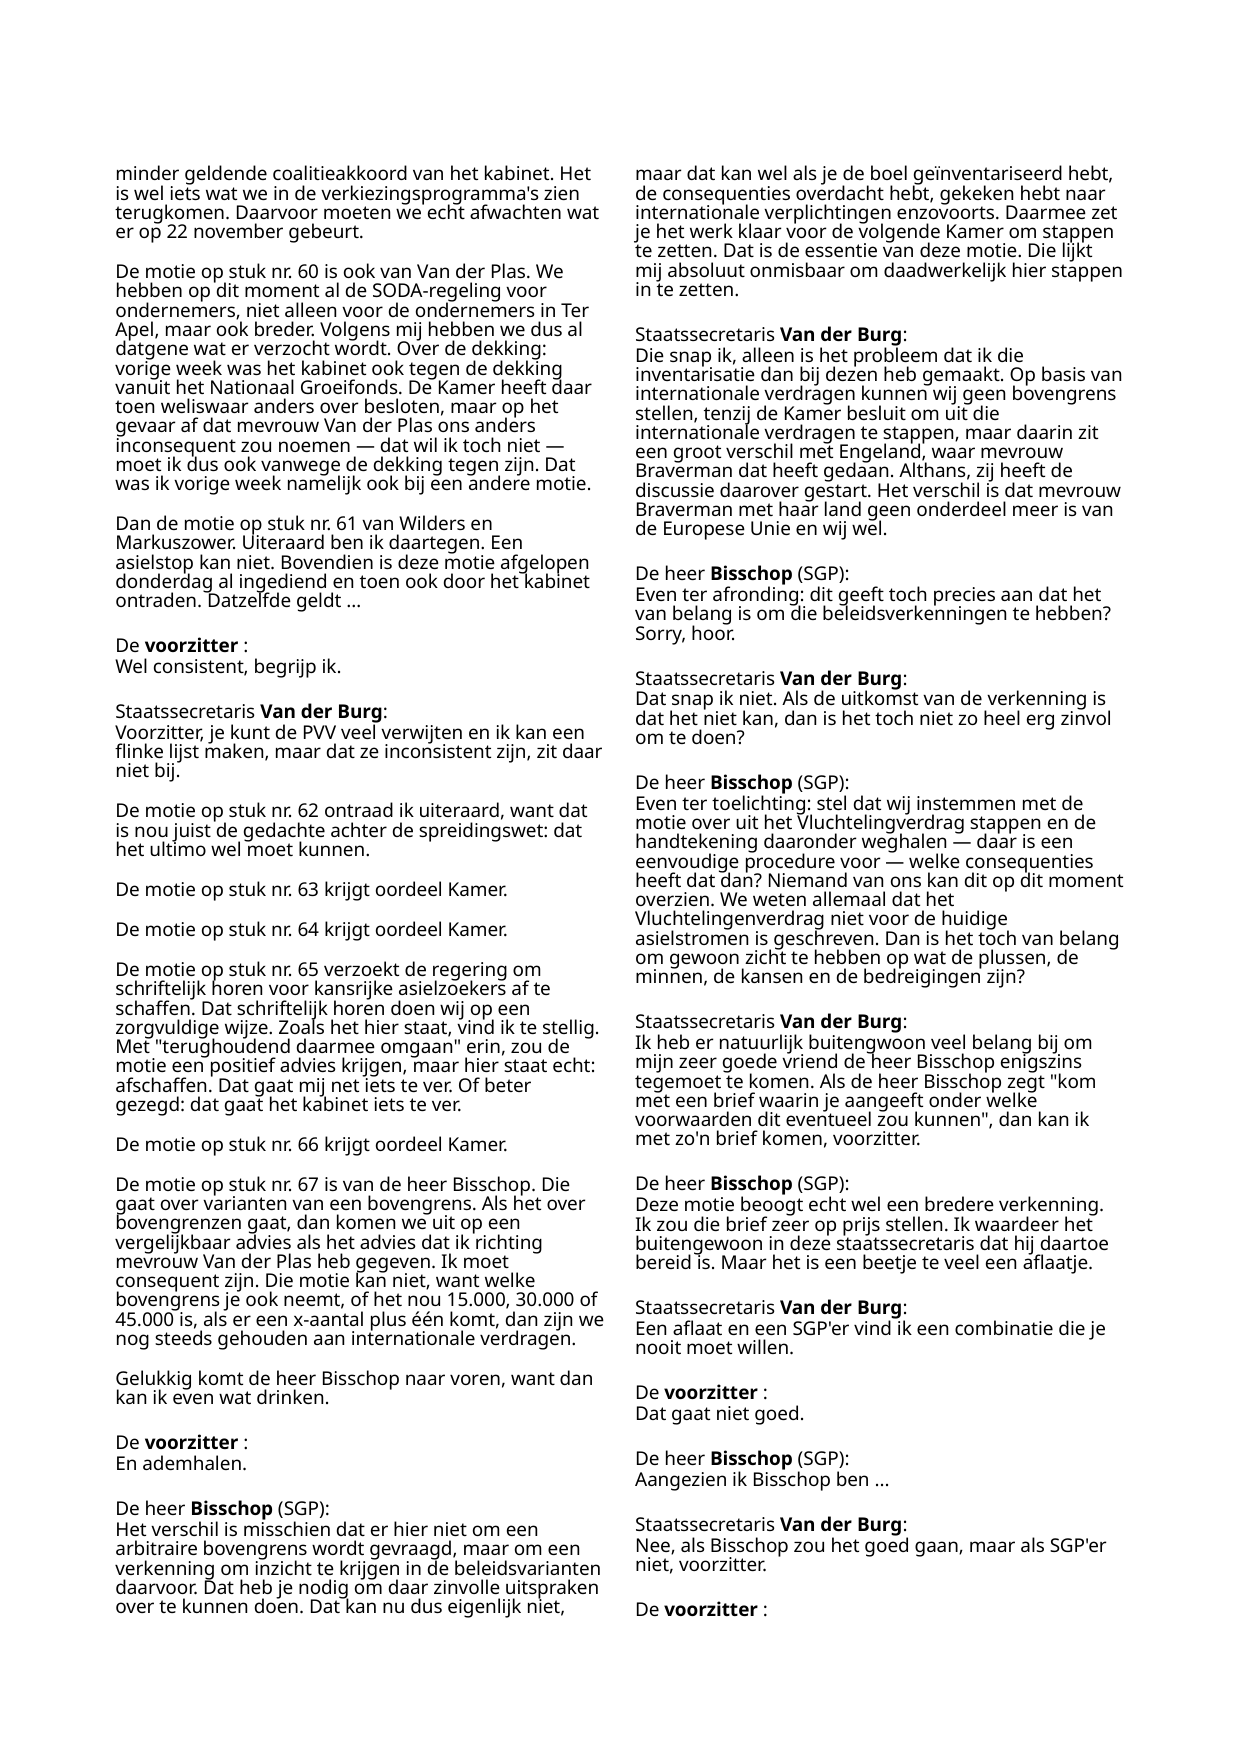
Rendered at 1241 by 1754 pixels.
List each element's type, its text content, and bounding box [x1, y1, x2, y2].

text Die snap ik, alleen is het probleem dat ik die inventarisatie dan bij dezen heb gemaakt. Op basis van internationale verdragen kunnen wij geen bovengrens stellen, tenzij de Kamer besluit om uit die internationale verdragen te stappen, maar daarin zit een groot verschil met Engeland, waar mevrouw Braverman dat heeft gedaan. Althans, zij heeft de discussie daarover gestart. Het verschil is dat mevrouw Braverman met haar land geen onderdeel meer is van de Europese Unie en wij wel. [635, 347, 1125, 539]
text De heer Bisschop (SGP): [635, 769, 1125, 795]
text Nee, als Bisschop zou het goed gaan, maar als SGP'er niet, voorzitter. [635, 1537, 1125, 1575]
text Dat gaat niet goed. [635, 1405, 1125, 1424]
text Staatssecretaris Van der Burg: [115, 698, 605, 724]
text Dat snap ik niet. Als de uitkomst van de verkenning is dat het niet kan, dan is het toch niet zo heel erg zinvol om te doen? [635, 690, 1125, 748]
text De heer Bisschop (SGP): [115, 1495, 605, 1521]
text Voorzitter, je kunt de PVV veel verwijten en ik kan een flinke lijst maken, maar dat ze inconsistent zijn, zit daar niet bij. [115, 724, 605, 782]
text De voorzitter : [115, 1429, 605, 1455]
text De heer Bisschop (SGP): [635, 1445, 1125, 1471]
text De motie op stuk nr. 67 is van de heer Bisschop. Die gaat over varianten van een bovengrens. Als het over bovengrenzen gaat, dan komen we uit op een vergelijkbaar advies als het advies dat ik richting mevrouw Van der Plas heb gegeven. Ik moet consequent zijn. Die motie kan niet, want welke bovengrens je ook neemt, of het nou 15.000, 30.000 of 45.000 is, als er een x-aantal plus één komt, dan zijn we nog steeds gehouden aan internationale verdragen. [115, 1176, 605, 1349]
text minder geldende coalitieakkoord van het kabinet. Het is wel iets wat we in de verkiezingsprogramma's zien terugkomen. Daarvoor moeten we echt afwachten wat er op 22 november gebeurt. [115, 165, 605, 242]
text Even ter afronding: dit geeft toch precies aan dat het van belang is om die beleidsverkenningen te hebben? Sorry, hoor. [635, 586, 1125, 644]
text De heer Bisschop (SGP): [635, 1171, 1125, 1196]
text En ademhalen. [115, 1455, 605, 1474]
text Staatssecretaris Van der Burg: [635, 1294, 1125, 1320]
text Staatssecretaris Van der Burg: [635, 321, 1125, 347]
text De voorzitter : [635, 1596, 1125, 1622]
text De voorzitter : [635, 1379, 1125, 1405]
text Het verschil is misschien dat er hier niet om een arbitraire bovengrens wordt gevraagd, maar om een verkenning om inzicht te krijgen in de beleidsvarianten daarvoor. Dat heb je nodig om daar zinvolle uitspraken over te kunnen doen. Dat kan nu dus eigenlijk niet, [115, 1521, 605, 1617]
text Deze motie beoogt echt wel een bredere verkenning. Ik zou die brief zeer op prijs stellen. Ik waardeer het buitengewoon in deze staatssecretaris dat hij daartoe bereid is. Maar het is een beetje te veel een aflaatje. [635, 1196, 1125, 1273]
text De motie op stuk nr. 62 ontraad ik uiteraard, want dat is nou juist de gedachte achter de spreidingswet: dat het ultimo wel moet kunnen. [115, 802, 605, 860]
text Staatssecretaris Van der Burg: [635, 1511, 1125, 1537]
text Dan de motie op stuk nr. 61 van Wilders en Markuszower. Uiteraard ben ik daartegen. Een asielstop kan niet. Bovendien is deze motie afgelopen donderdag al ingediend en toen ook door het kabinet ontraden. Datzelfde geldt … [115, 515, 605, 611]
text Gelukkig komt de heer Bisschop naar voren, want dan kan ik even wat drinken. [115, 1370, 605, 1408]
text maar dat kan wel als je de boel geïnventariseerd hebt, de consequenties overdacht hebt, gekeken hebt naar internationale verplichtingen enzovoorts. Daarmee zet je het werk klaar voor de volgende Kamer om stappen te zetten. Dat is de essentie van deze motie. Die lijkt mij absoluut onmisbaar om daadwerkelijk hier stappen in te zetten. [635, 165, 1125, 300]
text De motie op stuk nr. 63 krijgt oordeel Kamer. [115, 881, 605, 900]
text De motie op stuk nr. 65 verzoekt de regering om schriftelijk horen voor kansrijke asielzoekers af te schaffen. Dat schriftelijk horen doen wij op een zorgvuldige wijze. Zoals het hier staat, vind ik te stellig. Met "terughoudend daarmee omgaan" erin, zou de motie een positief advies krijgen, maar hier staat echt: afschaffen. Dat gaat mij net iets te ver. Of beter gezegd: dat gaat het kabinet iets te ver. [115, 961, 605, 1115]
text De motie op stuk nr. 64 krijgt oordeel Kamer. [115, 921, 605, 940]
text Een aflaat en een SGP'er vind ik een combinatie die je nooit moet willen. [635, 1320, 1125, 1358]
text De heer Bisschop (SGP): [635, 560, 1125, 586]
text Even ter toelichting: stel dat wij instemmen met de motie over uit het Vluchtelingverdrag stappen en de handtekening daaronder weghalen — daar is een eenvoudige procedure voor — welke consequenties heeft dat dan? Niemand van ons kan dit op dit moment overzien. We weten allemaal dat het Vluchtelingenverdrag niet voor de huidige asielstromen is geschreven. Dan is het toch van belang om gewoon zicht te hebben op wat de plussen, de minnen, de kansen en de bedreigingen zijn? [635, 795, 1125, 987]
text Ik heb er natuurlijk buitengwoon veel belang bij om mijn zeer goede vriend de heer Bisschop enigszins tegemoet te komen. Als de heer Bisschop zegt "kom met een brief waarin je aangeeft onder welke voorwaarden dit eventueel zou kunnen", dan kan ik met zo'n brief komen, voorzitter. [635, 1034, 1125, 1150]
text Staatssecretaris Van der Burg: [635, 1008, 1125, 1034]
text De motie op stuk nr. 60 is ook van Van der Plas. We hebben op dit moment al de SODA-regeling voor ondernemers, niet alleen voor de ondernemers in Ter Apel, maar ook breder. Volgens mij hebben we dus al datgene wat er verzocht wordt. Over de dekking: vorige week was het kabinet ook tegen de dekking vanuit het Nationaal Groeifonds. De Kamer heeft daar toen weliswaar anders over besloten, maar op het gevaar af dat mevrouw Van der Plas ons anders inconsequent zou noemen — dat wil ik toch niet — moet ik dus ook vanwege de dekking tegen zijn. Dat was ik vorige week namelijk ook bij een andere motie. [115, 263, 605, 494]
text Wel consistent, begrijp ik. [115, 658, 605, 677]
text Aangezien ik Bisschop ben ... [635, 1471, 1125, 1490]
text De motie op stuk nr. 66 krijgt oordeel Kamer. [115, 1136, 605, 1155]
text De voorzitter : [115, 632, 605, 658]
text Staatssecretaris Van der Burg: [635, 665, 1125, 690]
